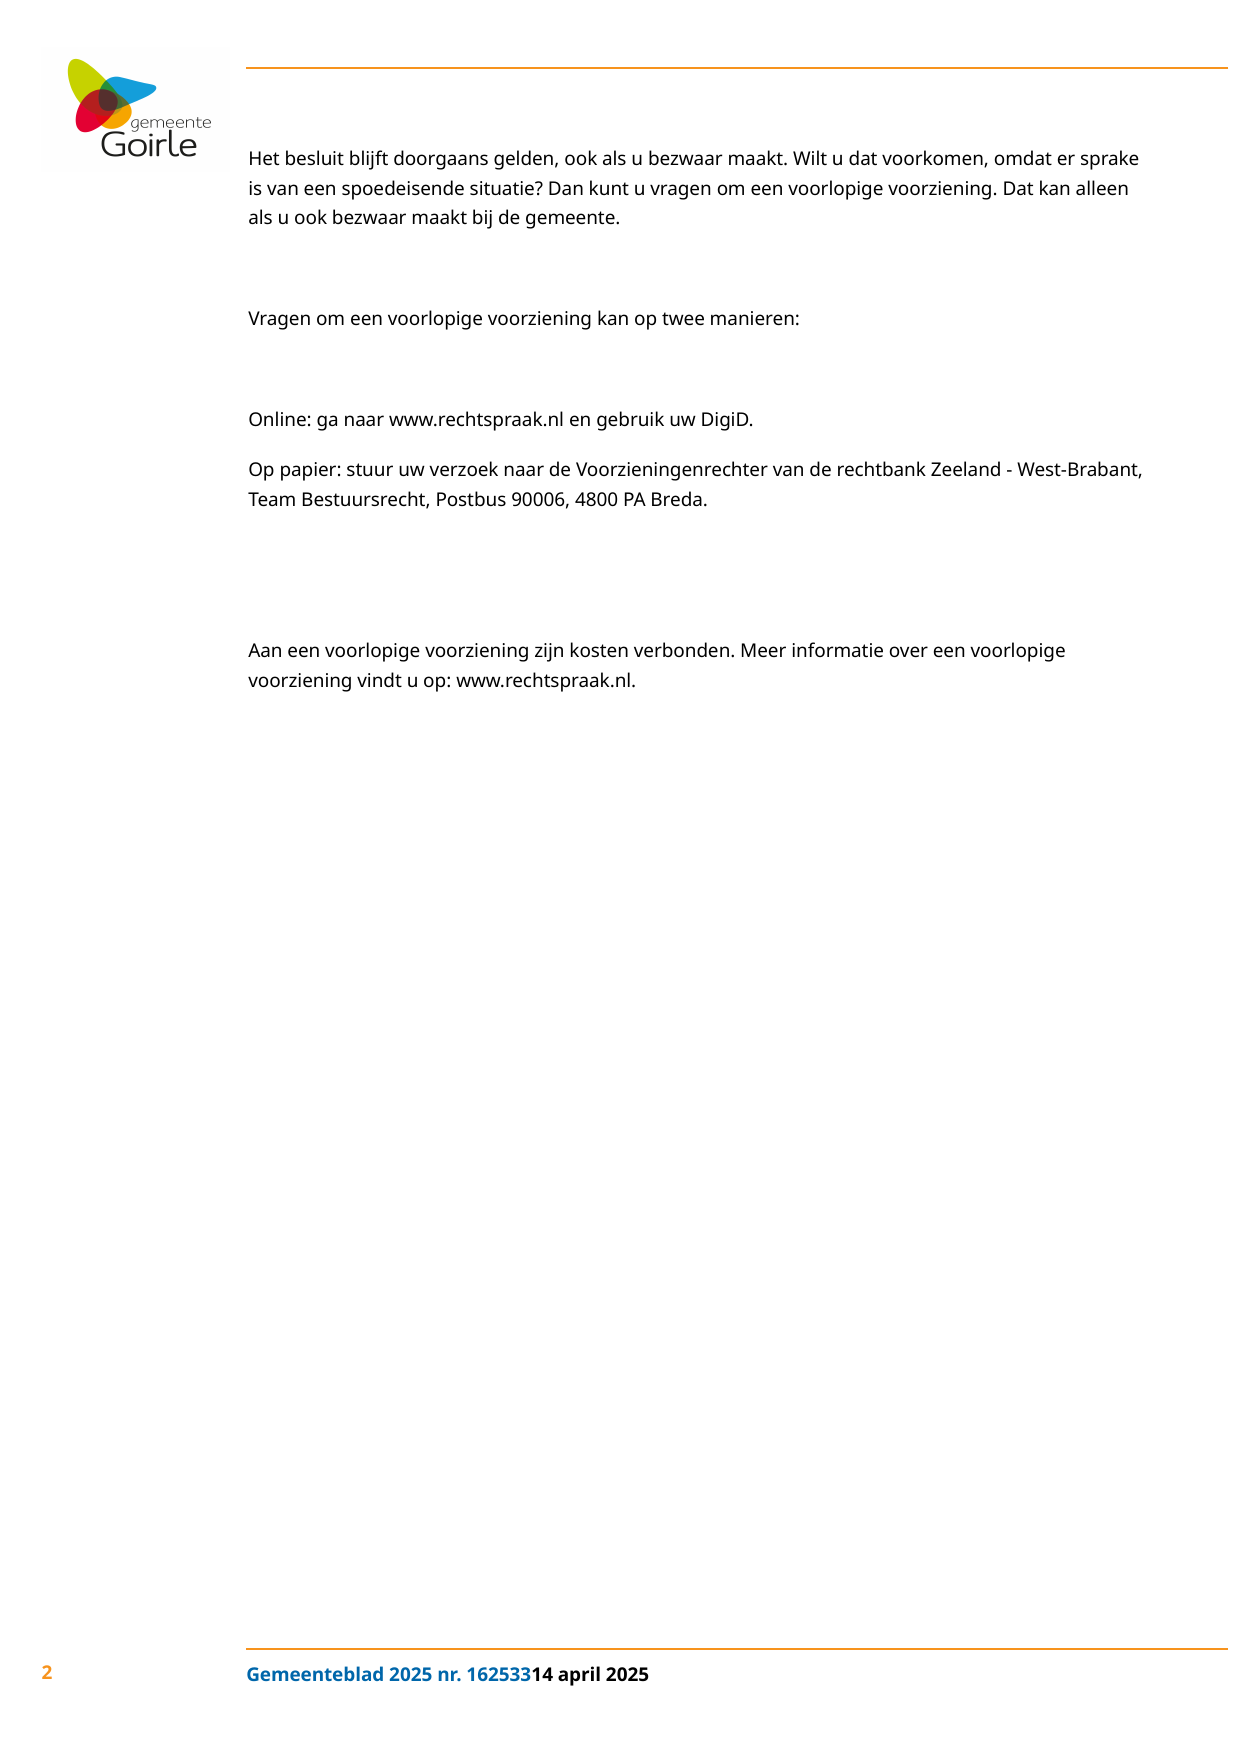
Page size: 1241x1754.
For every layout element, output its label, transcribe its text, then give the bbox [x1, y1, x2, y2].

text Vragen om een voorlopige voorziening kan op twee manieren: [248, 305, 1152, 331]
text Aan een voorlopige voorziening zijn kosten verbonden. Meer informatie over een voorlopige voorziening vindt u op: www.rechtspraak.nl. [248, 637, 1152, 693]
picture [41, 47, 231, 172]
text Het besluit blijft doorgaans gelden, ook als u bezwaar maakt. Wilt u dat voorkomen, omdat er sprake is van een spoedeisende situatie? Dan kunt u vragen om een voorlopige voorziening. Dat kan alleen als u ook bezwaar maakt bij de gemeente. [248, 145, 1152, 230]
text Op papier: stuur uw verzoek naar de Voorzieningenrechter van de rechtbank Zeeland - West-Brabant, Team Bestuursrecht, Postbus 90006, 4800 PA Breda. [248, 456, 1152, 512]
text Online: ga naar www.rechtspraak.nl en gebruik uw DigiD. [248, 406, 1152, 432]
